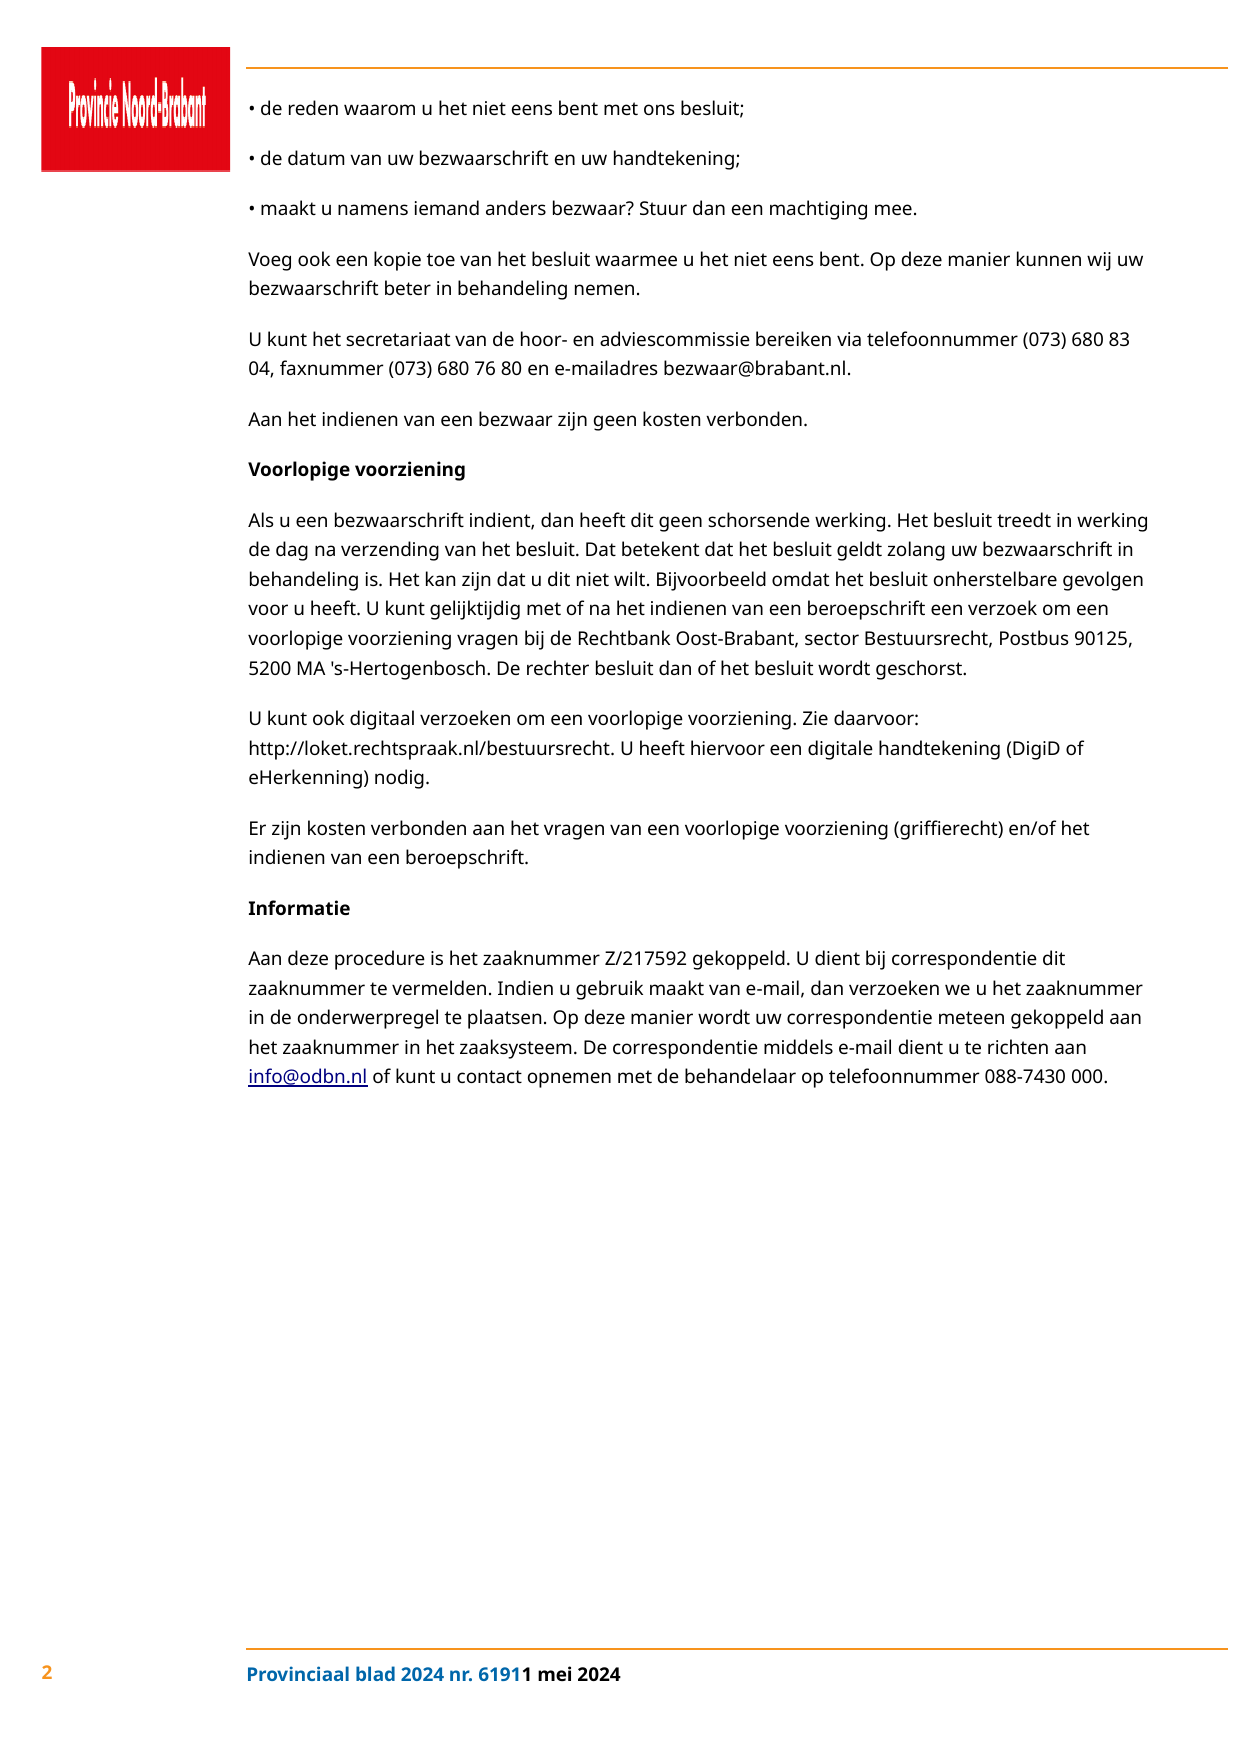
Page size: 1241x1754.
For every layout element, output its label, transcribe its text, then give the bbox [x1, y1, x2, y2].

text Aan het indienen van een bezwaar zijn geen kosten verbonden. [248, 406, 1152, 432]
text Informatie [248, 895, 1152, 921]
text Er zijn kosten verbonden aan het vragen van een voorlopige voorziening (griffierecht) en/of het indienen van een beroepschrift. [248, 815, 1152, 870]
text Als u een bezwaarschrift indient, dan heeft dit geen schorsende werking. Het besluit treedt in werking de dag na verzending van het besluit. Dat betekent dat het besluit geldt zolang uw bezwaarschrift in behandeling is. Het kan zijn dat u dit niet wilt. Bijvoorbeeld omdat het besluit onherstelbare gevolgen voor u heeft. U kunt gelijktijdig met of na het indienen van een beroepschrift een verzoek om een voorlopige voorziening vragen bij de Rechtbank Oost-Brabant, sector Bestuursrecht, Postbus 90125, 5200 MA 's‑Hertogenbosch. De rechter besluit dan of het besluit wordt geschorst. [248, 507, 1152, 681]
text Voorlopige voorziening [248, 456, 1152, 482]
text • de datum van uw bezwaarschrift en uw handtekening; [248, 145, 1152, 171]
text Aan deze procedure is het zaaknummer Z/217592 gekoppeld. U dient bij correspondentie dit zaaknummer te vermelden. Indien u gebruik maakt van e-mail, dan verzoeken we u het zaaknummer in de onderwerpregel te plaatsen. Op deze manier wordt uw correspondentie meteen gekoppeld aan het zaaknummer in het zaaksysteem. De correspondentie middels e-mail dient u te richten aan info@odbn.nl of kunt u contact opnemen met de behandelaar op telefoonnummer 088-7430 000. [248, 945, 1152, 1089]
text U kunt het secretariaat van de hoor- en adviescommissie bereiken via telefoonnummer (073) 680 83 04, faxnummer (073) 680 76 80 en e-mailadres bezwaar@brabant.nl. [248, 326, 1152, 381]
text • de reden waarom u het niet eens bent met ons besluit; [248, 95, 1152, 121]
text • maakt u namens iemand anders bezwaar? Stuur dan een machtiging mee. [248, 196, 1152, 221]
picture [41, 47, 231, 172]
text U kunt ook digitaal verzoeken om een voorlopige voorziening. Zie daarvoor: http://loket.rechtspraak.nl/bestuursrecht. U heeft hiervoor een digitale handtekening (DigiD of eHerkenning) nodig. [248, 705, 1152, 790]
text Voeg ook een kopie toe van het besluit waarmee u het niet eens bent. Op deze manier kunnen wij uw bezwaarschrift beter in behandeling nemen. [248, 246, 1152, 301]
